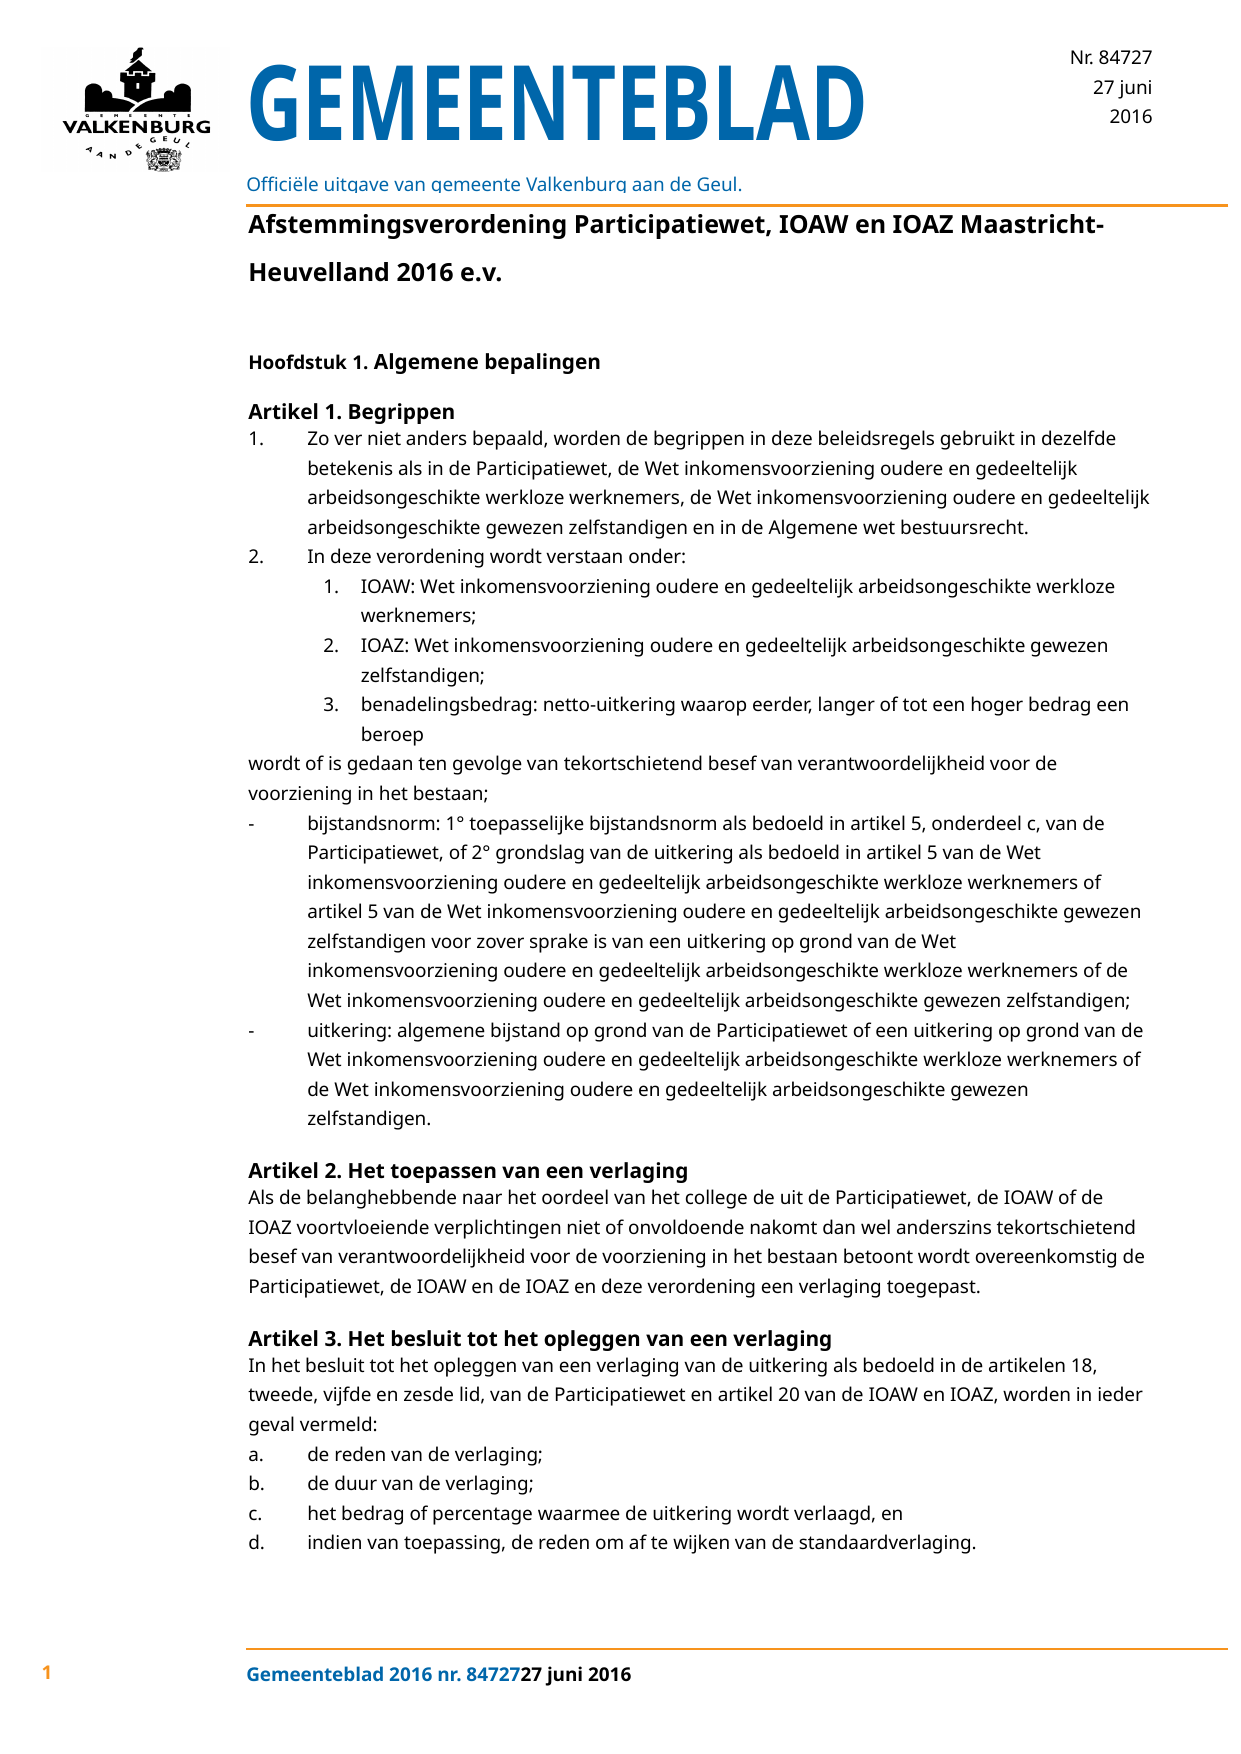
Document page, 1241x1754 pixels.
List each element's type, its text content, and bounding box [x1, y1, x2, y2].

text In het besluit tot het opleggen van een verlaging van de uitkering als bedoeld in de artikelen 18, tweede, vijfde en zesde lid, van de Participatiewet en artikel 20 van de IOAW en IOAZ, worden in ieder geval vermeld: [248, 1352, 1152, 1437]
picture [41, 47, 231, 172]
list IOAZ: Wet inkomensvoorziening oudere en gedeeltelijk arbeidsongeschikte gewezen zelfstandigen; [323, 632, 1152, 688]
text Als de belanghebbende naar het oordeel van het college de uit de Participatiewet, de IOAW of de IOAZ voortvloeiende verplichtingen niet of onvoldoende nakomt dan wel anderszins tekortschietend besef van verantwoordelijkheid voor de voorziening in het bestaan betoont wordt overeenkomstig de Participatiewet, de IOAW en de IOAZ en deze verordening een verlaging toegepast. [248, 1184, 1152, 1299]
list indien van toepassing, de reden om af te wijken van de standaardverlaging. [248, 1529, 1152, 1555]
text Hoofdstuk 1. Algemene bepalingen [248, 347, 1152, 376]
text wordt of is gedaan ten gevolge van tekortschietend besef van verantwoordelijkheid voor de [248, 751, 1152, 776]
text Artikel 3. Het besluit tot het opleggen van een verlaging [248, 1324, 1152, 1352]
list het bedrag of percentage waarmee de uitkering wordt verlaagd, en [248, 1500, 1152, 1526]
list IOAW: Wet inkomensvoorziening oudere en gedeeltelijk arbeidsongeschikte werkloze werknemers; [323, 573, 1152, 628]
text Afstemmingsverordening Participatiewet, IOAW en IOAZ Maastricht-Heuvelland 2016 e.v. [248, 207, 1152, 288]
list bijstandsnorm: 1° toepasselijke bijstandsnorm als bedoeld in artikel 5, onderdeel c, van de Participatiewet, of 2° grondslag van de uitkering als bedoeld in artikel 5 van de Wet inkomensvoorziening oudere en gedeeltelijk arbeidsongeschikte werkloze werknemers of artikel 5 van de Wet inkomensvoorziening oudere en gedeeltelijk arbeidsongeschikte gewezen zelfstandigen voor zover sprake is van een uitkering op grond van de Wet inkomensvoorziening oudere en gedeeltelijk arbeidsongeschikte werkloze werknemers of de Wet inkomensvoorziening oudere en gedeeltelijk arbeidsongeschikte gewezen zelfstandigen; [248, 810, 1152, 1013]
text voorziening in het bestaan; [248, 780, 1152, 806]
list Zo ver niet anders bepaald, worden de begrippen in deze beleidsregels gebruikt in dezelfde betekenis als in de Participatiewet, de Wet inkomensvoorziening oudere en gedeeltelijk arbeidsongeschikte werkloze werknemers, de Wet inkomensvoorziening oudere en gedeeltelijk arbeidsongeschikte gewezen zelfstandigen en in de Algemene wet bestuursrecht. [248, 425, 1152, 540]
text Artikel 1. Begrippen [248, 397, 1152, 425]
list In deze verordening wordt verstaan onder: [248, 543, 1152, 569]
list uitkering: algemene bijstand op grond van de Participatiewet of een uitkering op grond van de Wet inkomensvoorziening oudere en gedeeltelijk arbeidsongeschikte werkloze werknemers of de Wet inkomensvoorziening oudere en gedeeltelijk arbeidsongeschikte gewezen zelfstandigen. [248, 1017, 1152, 1131]
list de duur van de verlaging; [248, 1470, 1152, 1496]
list benadelingsbedrag: netto-uitkering waarop eerder, langer of tot een hoger bedrag een beroep [323, 691, 1152, 747]
list de reden van de verlaging; [248, 1441, 1152, 1467]
text Artikel 2. Het toepassen van een verlaging [248, 1156, 1152, 1184]
